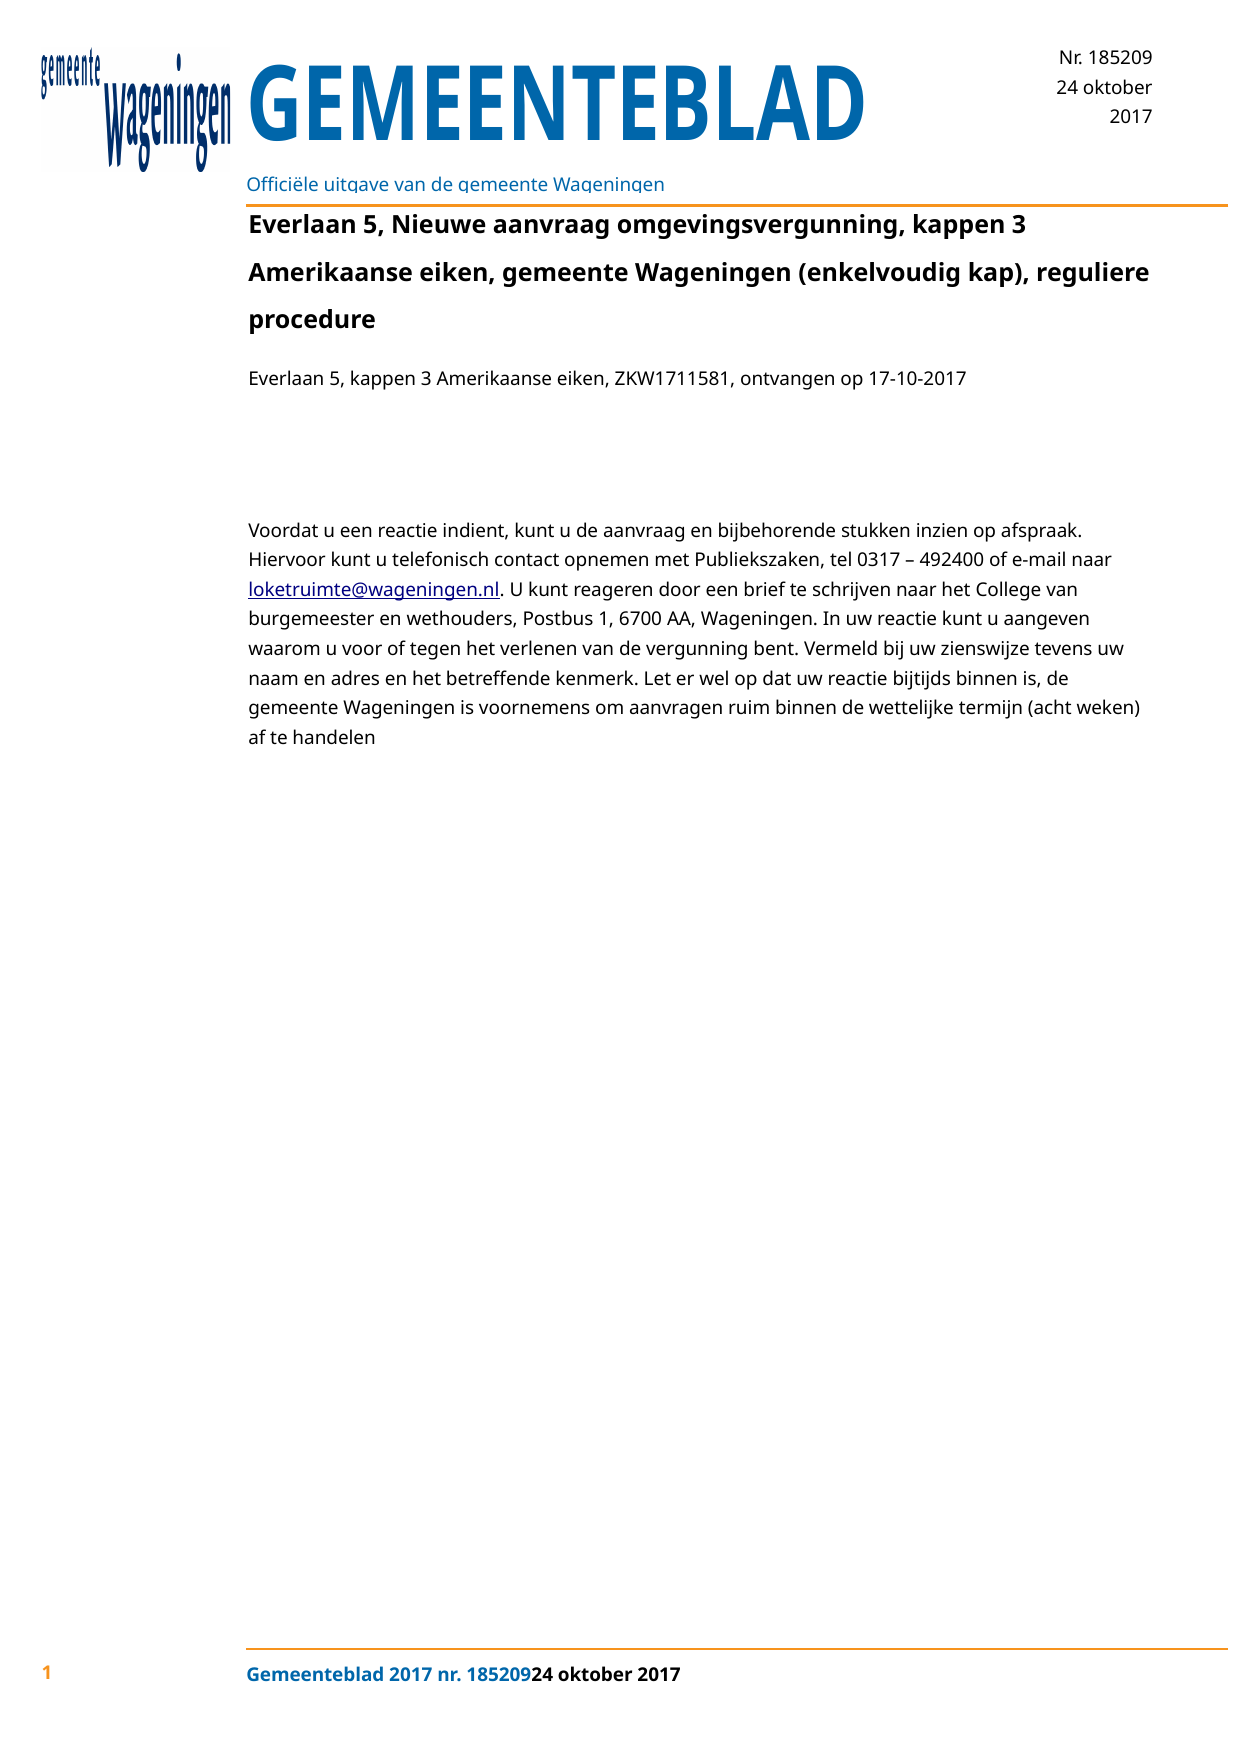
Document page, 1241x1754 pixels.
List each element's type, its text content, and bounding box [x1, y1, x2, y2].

picture [41, 47, 231, 172]
text Voordat u een reactie indient, kunt u de aanvraag en bijbehorende stukken inzien op afspraak. Hiervoor kunt u telefonisch contact opnemen met Publiekszaken, tel 0317 – 492400 of e-mail naar loketruimte@wageningen.nl. U kunt reageren door een brief te schrijven naar het College van burgemeester en wethouders, Postbus 1, 6700 AA, Wageningen. In uw reactie kunt u aangeven waarom u voor of tegen het verlenen van de vergunning bent. Vermeld bij uw zienswijze tevens uw naam en adres en het betreffende kenmerk. Let er wel op dat uw reactie bijtijds binnen is, de gemeente Wageningen is voornemens om aanvragen ruim binnen de wettelijke termijn (acht weken) af te handelen [248, 517, 1152, 749]
text Everlaan 5, Nieuwe aanvraag omgevingsvergunning, kappen 3 Amerikaanse eiken, gemeente Wageningen (enkelvoudig kap), reguliere procedure [248, 207, 1152, 336]
text Everlaan 5, kappen 3 Amerikaanse eiken, ZKW1711581, ontvangen op 17-10-2017 [248, 366, 1152, 391]
